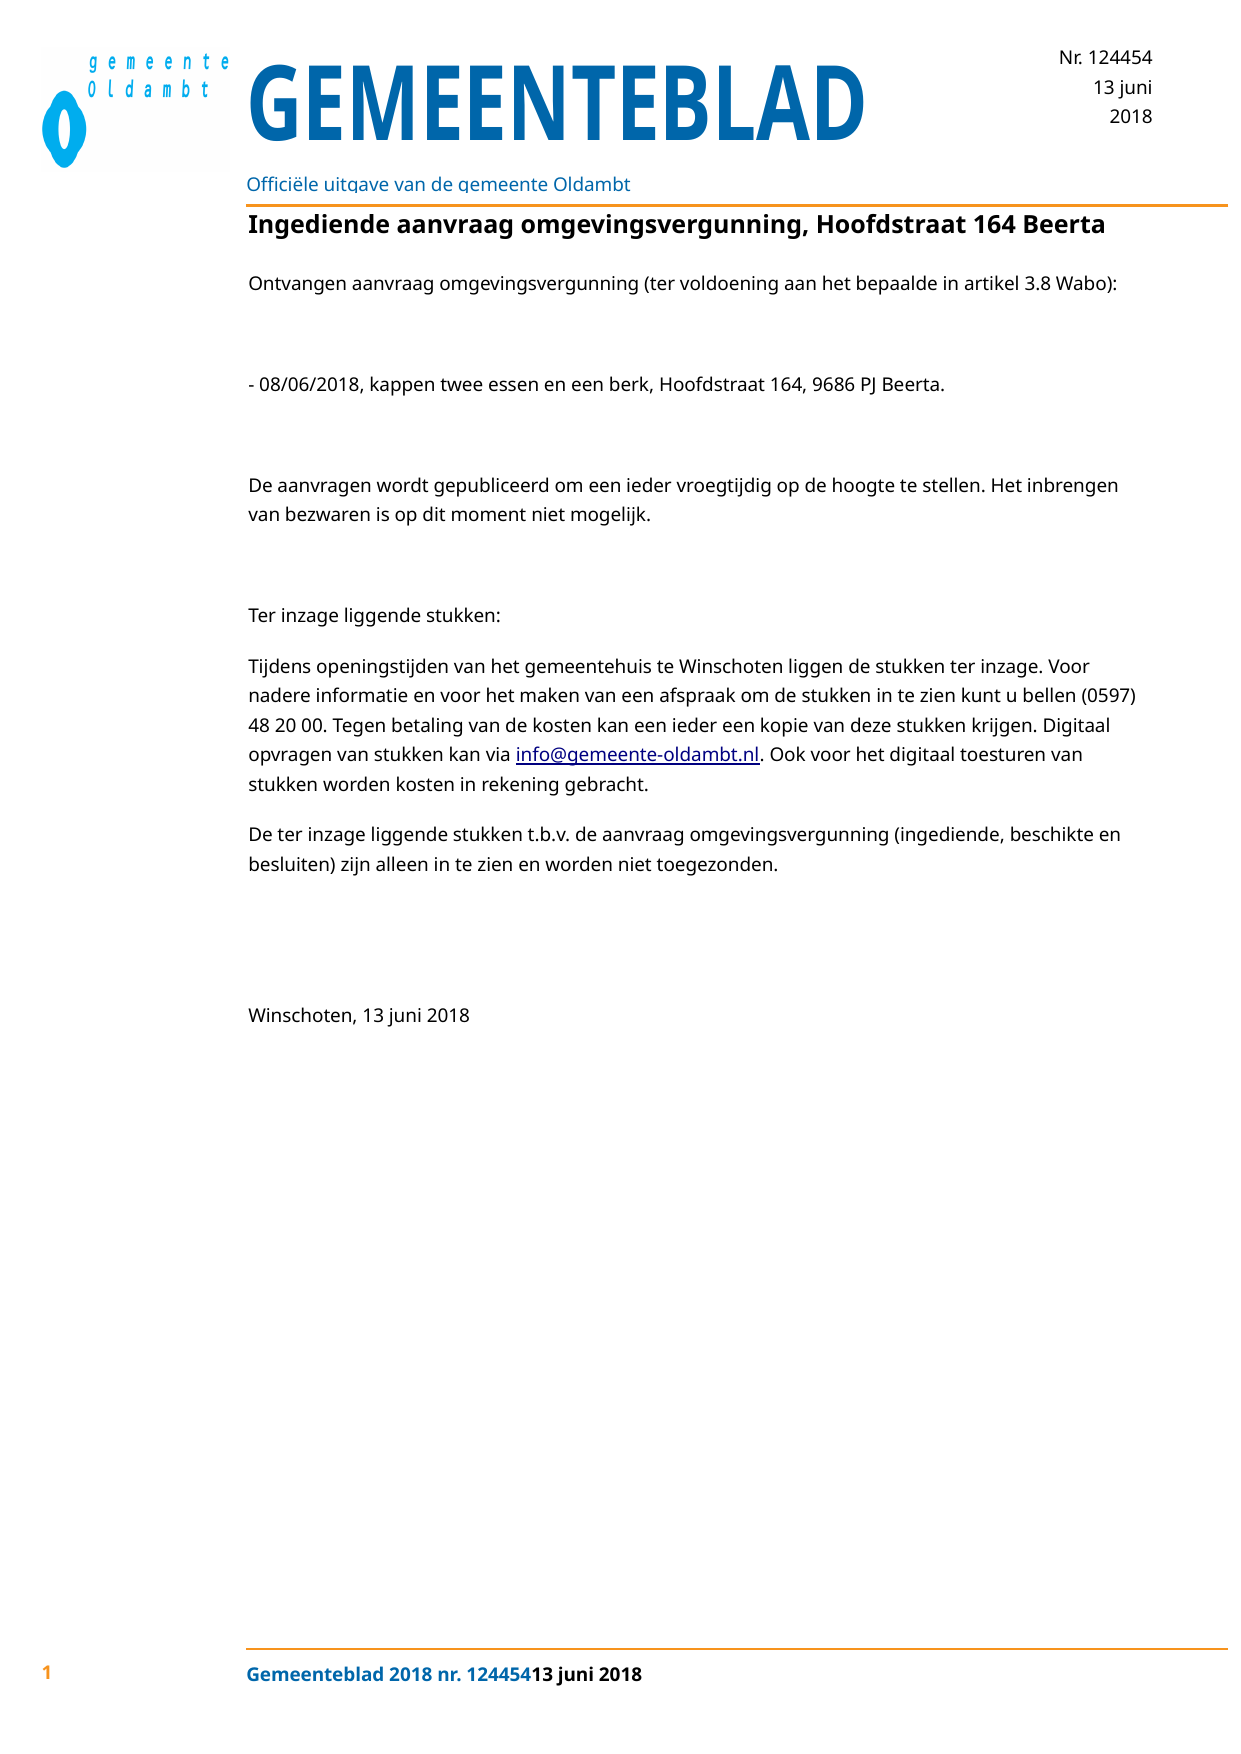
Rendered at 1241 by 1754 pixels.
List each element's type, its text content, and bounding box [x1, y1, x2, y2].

text Winschoten, 13 juni 2018 [248, 1002, 1152, 1028]
text De ter inzage liggende stukken t.b.v. de aanvraag omgevingsvergunning (ingediende, beschikte en besluiten) zijn alleen in te zien en worden niet toegezonden. [248, 822, 1152, 877]
text Ontvangen aanvraag omgevingsvergunning (ter voldoening aan het bepaalde in artikel 3.8 Wabo): [248, 270, 1152, 296]
text Ingediende aanvraag omgevingsvergunning, Hoofdstraat 164 Beerta [248, 207, 1152, 241]
text Ter inzage liggende stukken: [248, 602, 1152, 628]
text - 08/06/2018, kappen twee essen en een berk, Hoofdstraat 164, 9686 PJ Beerta. [248, 371, 1152, 397]
text Tijdens openingstijden van het gemeentehuis te Winschoten liggen de stukken ter inzage. Voor nadere informatie en voor het maken van een afspraak om de stukken in te zien kunt u bellen (0597) 48 20 00. Tegen betaling van de kosten kan een ieder een kopie van deze stukken krijgen. Digitaal opvragen van stukken kan via info@gemeente-oldambt.nl. Ook voor het digitaal toesturen van stukken worden kosten in rekening gebracht. [248, 653, 1152, 797]
picture [41, 47, 231, 172]
text De aanvragen wordt gepubliceerd om een ieder vroegtijdig op de hoogte te stellen. Het inbrengen van bezwaren is op dit moment niet mogelijk. [248, 472, 1152, 527]
